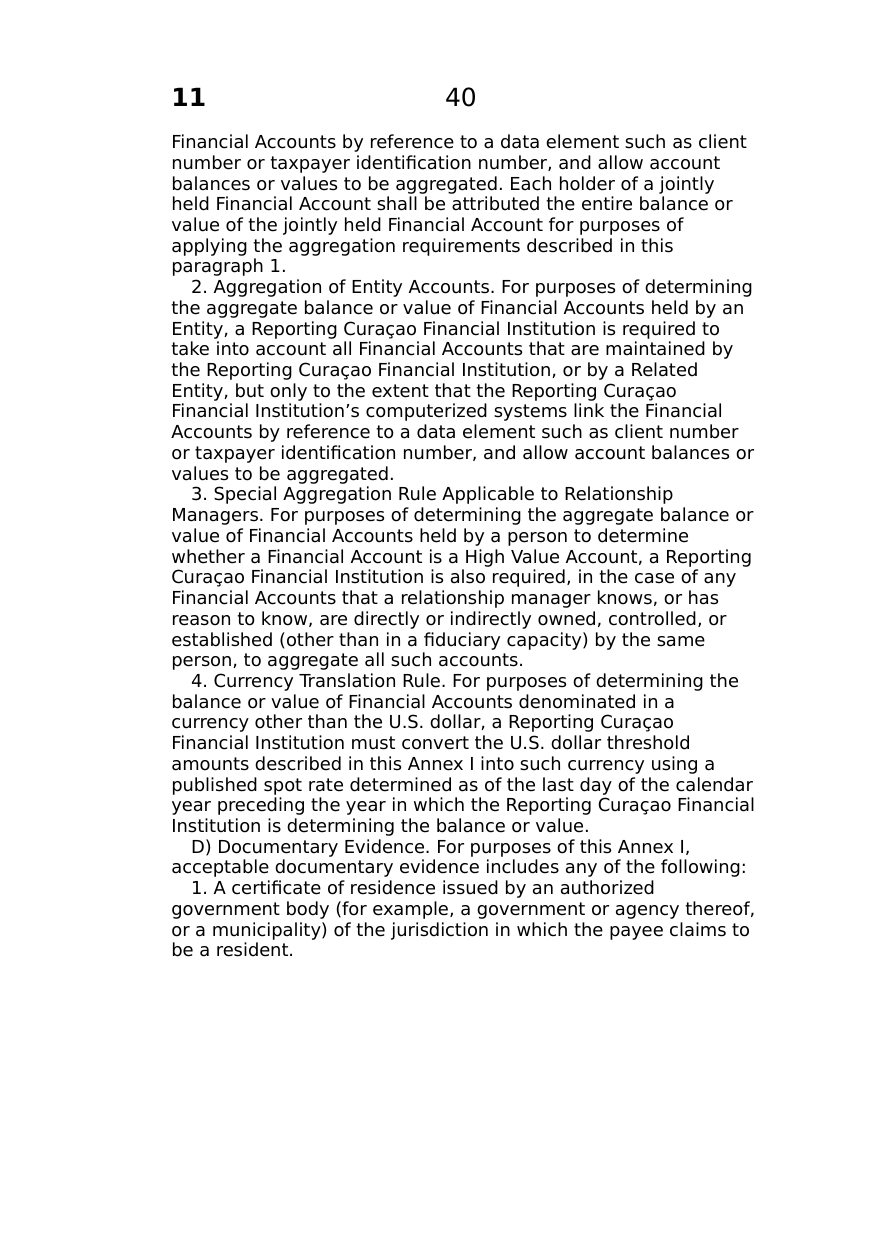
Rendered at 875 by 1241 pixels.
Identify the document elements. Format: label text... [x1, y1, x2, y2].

text 2. Aggregation of Entity Accounts. For purposes of determining the aggregate balance or value of Financial Accounts held by an Entity, a Reporting Curaçao Financial Institution is required to take into account all Financial Accounts that are maintained by the Reporting Curaçao Financial Institution, or by a Related Entity, but only to the extent that the Reporting Curaçao Financial Institution’s computerized systems link the Financial Accounts by reference to a data element such as client number or taxpayer identification number, and allow account balances or values to be aggregated. [171, 277, 756, 484]
text Financial Accounts by reference to a data element such as client number or taxpayer identification number, and allow account balances or values to be aggregated. Each holder of a jointly held Financial Account shall be attributed the entire balance or value of the jointly held Financial Account for purposes of applying the aggregation requirements described in this paragraph 1. [171, 132, 756, 277]
text 1. A certificate of residence issued by an authorized government body (for example, a government or agency thereof, or a municipality) of the jurisdiction in which the payee claims to be a resident. [171, 878, 756, 961]
text D) Documentary Evidence. For purposes of this Annex I, acceptable documentary evidence includes any of the following: [171, 837, 756, 878]
text 4. Currency Translation Rule. For purposes of determining the balance or value of Financial Accounts denominated in a currency other than the U.S. dollar, a Reporting Curaçao Financial Institution must convert the U.S. dollar threshold amounts described in this Annex I into such currency using a published spot rate determined as of the last day of the calendar year preceding the year in which the Reporting Curaçao Financial Institution is determining the balance or value. [171, 671, 756, 837]
text 3. Special Aggregation Rule Applicable to Relationship Managers. For purposes of determining the aggregate balance or value of Financial Accounts held by a person to determine whether a Financial Account is a High Value Account, a Reporting Curaçao Financial Institution is also required, in the case of any Financial Accounts that a relationship manager knows, or has reason to know, are directly or indirectly owned, controlled, or established (other than in a fiduciary capacity) by the same person, to aggregate all such accounts. [171, 484, 756, 671]
